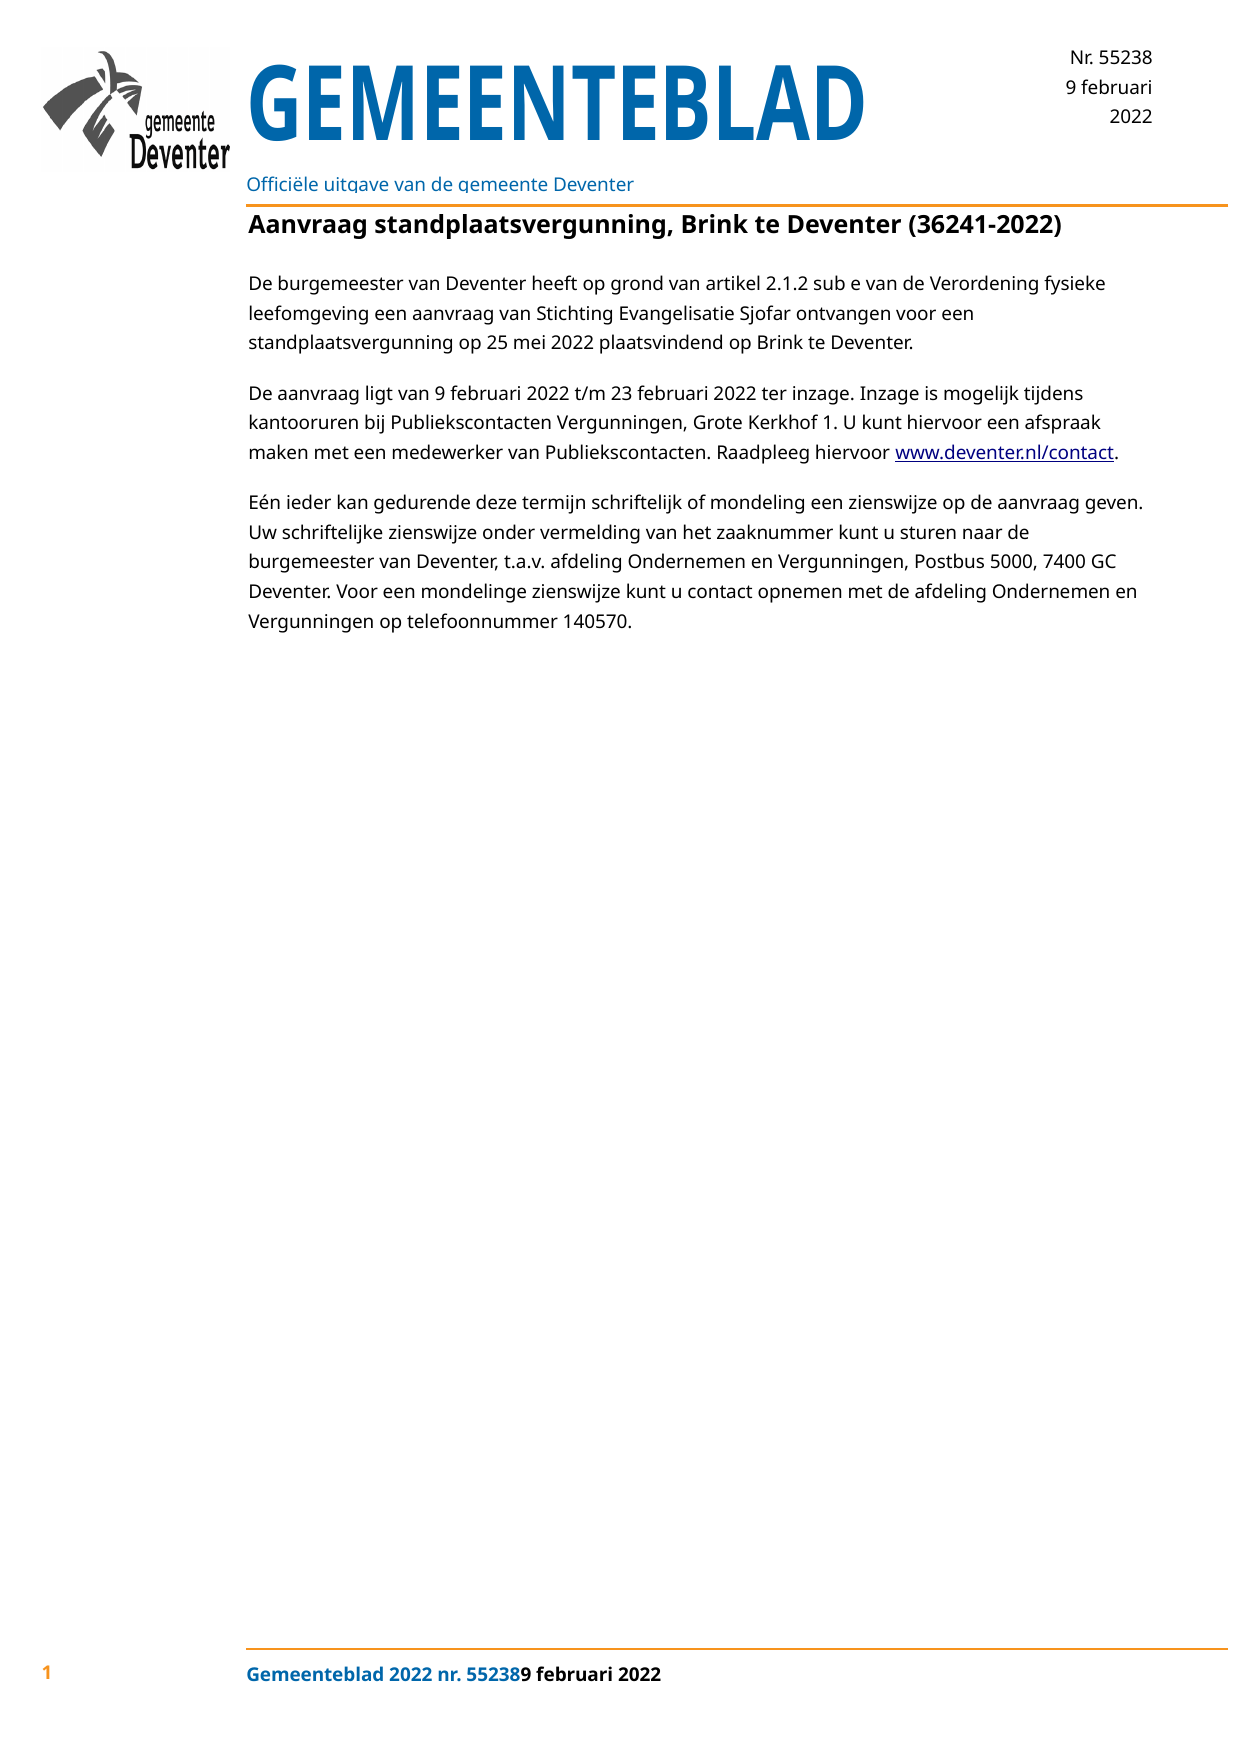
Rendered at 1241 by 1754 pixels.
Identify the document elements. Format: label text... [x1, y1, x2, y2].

text De burgemeester van Deventer heeft op grond van artikel 2.1.2 sub e van de Verordening fysieke leefomgeving een aanvraag van Stichting Evangelisatie Sjofar ontvangen voor een standplaatsvergunning op 25 mei 2022 plaatsvindend op Brink te Deventer. [248, 270, 1152, 355]
picture [41, 47, 231, 172]
text Eén ieder kan gedurende deze termijn schriftelijk of mondeling een zienswijze op de aanvraag geven. Uw schriftelijke zienswijze onder vermelding van het zaaknummer kunt u sturen naar de burgemeester van Deventer, t.a.v. afdeling Ondernemen en Vergunningen, Postbus 5000, 7400 GC Deventer. Voor een mondelinge zienswijze kunt u contact opnemen met de afdeling Ondernemen en Vergunningen op telefoonnummer 140570. [248, 489, 1152, 633]
text De aanvraag ligt van 9 februari 2022 t/m 23 februari 2022 ter inzage. Inzage is mogelijk tijdens kantooruren bij Publiekscontacten Vergunningen, Grote Kerkhof 1. U kunt hiervoor een afspraak maken met een medewerker van Publiekscontacten. Raadpleeg hiervoor www.deventer.nl/contact. [248, 380, 1152, 465]
text Aanvraag standplaatsvergunning, Brink te Deventer (36241-2022) [248, 207, 1152, 241]
